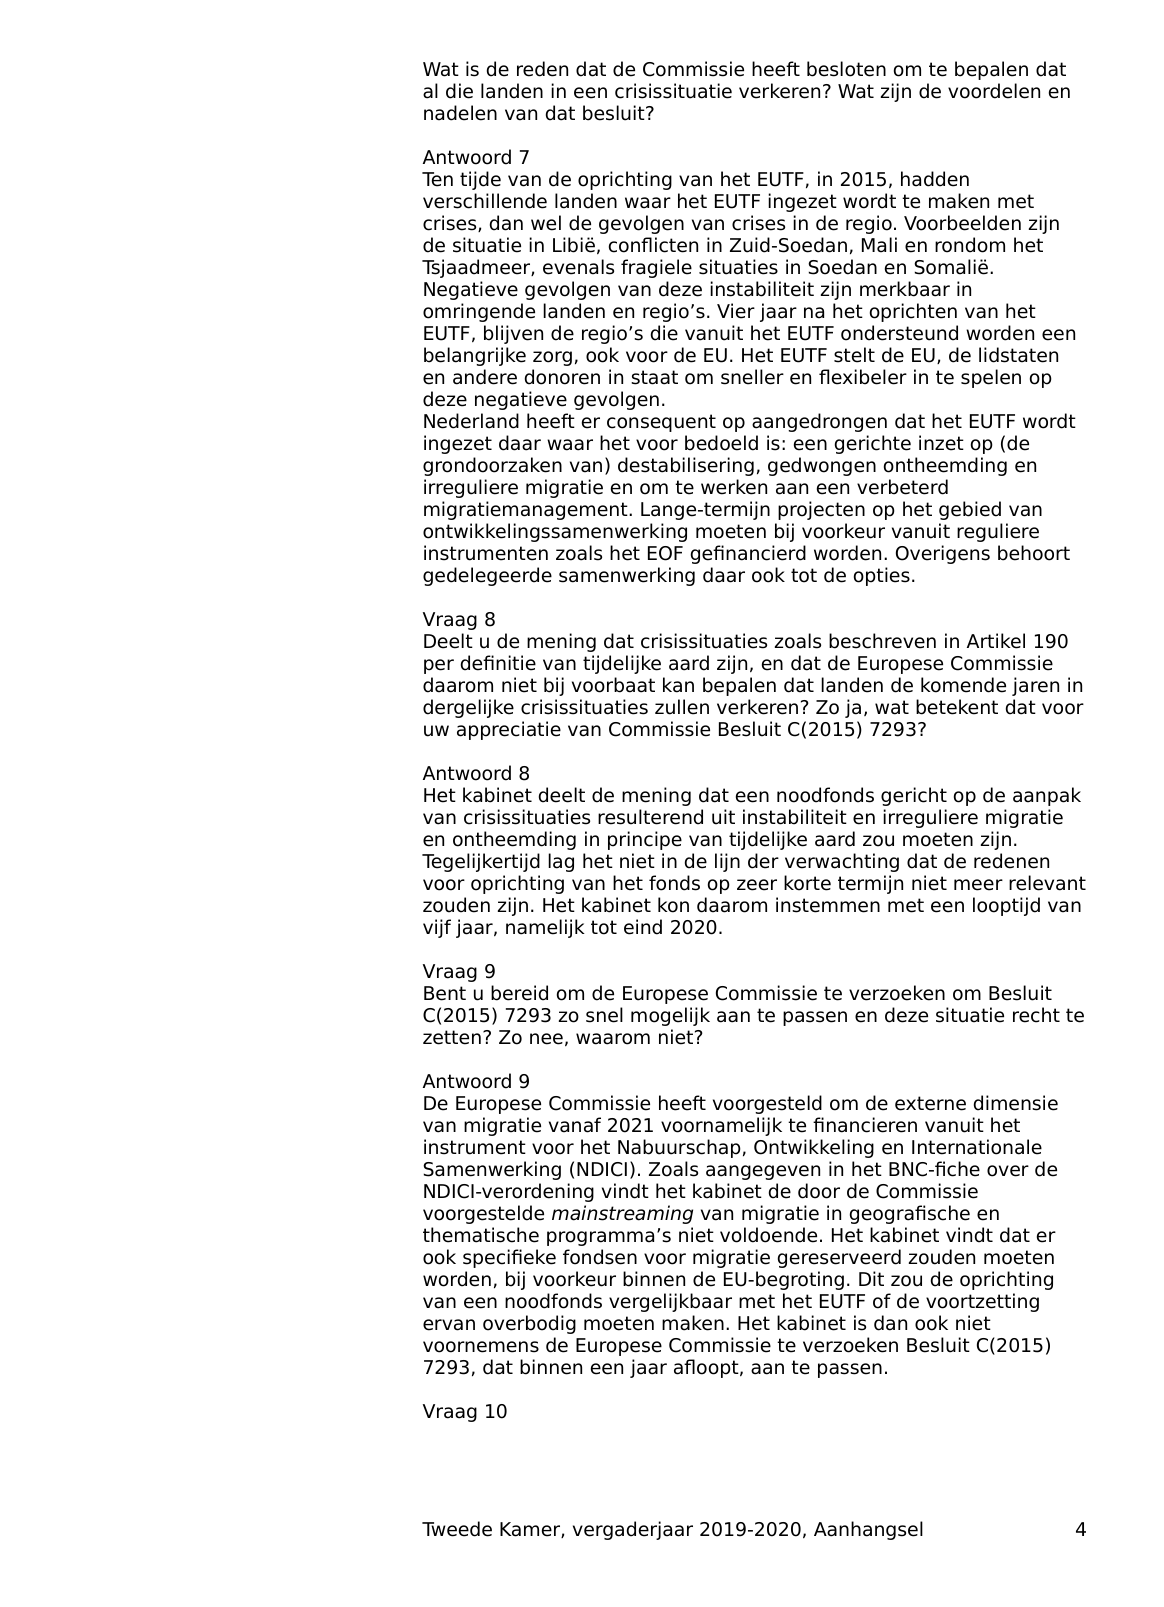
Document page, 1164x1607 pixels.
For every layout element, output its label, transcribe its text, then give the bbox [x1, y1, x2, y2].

text Vraag 9 [422, 961, 1087, 983]
text Vraag 10 [422, 1401, 1087, 1423]
text Wat is de reden dat de Commissie heeft besloten om te bepalen dat al die landen in een crisissituatie verkeren? Wat zijn de voordelen en nadelen van dat besluit? [422, 59, 1087, 125]
text Antwoord 9 [422, 1071, 1087, 1093]
text De Europese Commissie heeft voorgesteld om de externe dimensie van migratie vanaf 2021 voornamelijk te financieren vanuit het instrument voor het Nabuurschap, Ontwikkeling en Internationale Samenwerking (NDICI). Zoals aangegeven in het BNC-fiche over de NDICI-verordening vindt het kabinet de door de Commissie voorgestelde mainstreaming van migratie in geografische en thematische programma’s niet voldoende. Het kabinet vindt dat er ook specifieke fondsen voor migratie gereserveerd zouden moeten worden, bij voorkeur binnen de EU-begroting. Dit zou de oprichting van een noodfonds vergelijkbaar met het EUTF of de voortzetting ervan overbodig moeten maken. Het kabinet is dan ook niet voornemens de Europese Commissie te verzoeken Besluit C(2015) 7293, dat binnen een jaar afloopt, aan te passen. [422, 1093, 1087, 1379]
text Antwoord 8 [422, 763, 1087, 785]
text Vraag 8 [422, 609, 1087, 631]
text Antwoord 7 [422, 147, 1087, 169]
text Ten tijde van de oprichting van het EUTF, in 2015, hadden verschillende landen waar het EUTF ingezet wordt te maken met crises, dan wel de gevolgen van crises in de regio. Voorbeelden zijn de situatie in Libië, conflicten in Zuid-Soedan, Mali en rondom het Tsjaadmeer, evenals fragiele situaties in Soedan en Somalië. Negatieve gevolgen van deze instabiliteit zijn merkbaar in omringende landen en regio’s. Vier jaar na het oprichten van het EUTF, blijven de regio’s die vanuit het EUTF ondersteund worden een belangrijke zorg, ook voor de EU. Het EUTF stelt de EU, de lidstaten en andere donoren in staat om sneller en flexibeler in te spelen op deze negatieve gevolgen. [422, 169, 1087, 411]
text Nederland heeft er consequent op aangedrongen dat het EUTF wordt ingezet daar waar het voor bedoeld is: een gerichte inzet op (de grondoorzaken van) destabilisering, gedwongen ontheemding en irreguliere migratie en om te werken aan een verbeterd migratiemanagement. Lange-termijn projecten op het gebied van ontwikkelingssamenwerking moeten bij voorkeur vanuit reguliere instrumenten zoals het EOF gefinancierd worden. Overigens behoort gedelegeerde samenwerking daar ook tot de opties. [422, 411, 1087, 587]
text Bent u bereid om de Europese Commissie te verzoeken om Besluit C(2015) 7293 zo snel mogelijk aan te passen en deze situatie recht te zetten? Zo nee, waarom niet? [422, 983, 1087, 1049]
text Het kabinet deelt de mening dat een noodfonds gericht op de aanpak van crisissituaties resulterend uit instabiliteit en irreguliere migratie en ontheemding in principe van tijdelijke aard zou moeten zijn. Tegelijkertijd lag het niet in de lijn der verwachting dat de redenen voor oprichting van het fonds op zeer korte termijn niet meer relevant zouden zijn. Het kabinet kon daarom instemmen met een looptijd van vijf jaar, namelijk tot eind 2020. [422, 785, 1087, 939]
text Deelt u de mening dat crisissituaties zoals beschreven in Artikel 190 per definitie van tijdelijke aard zijn, en dat de Europese Commissie daarom niet bij voorbaat kan bepalen dat landen de komende jaren in dergelijke crisissituaties zullen verkeren? Zo ja, wat betekent dat voor uw appreciatie van Commissie Besluit C(2015) 7293? [422, 631, 1087, 741]
